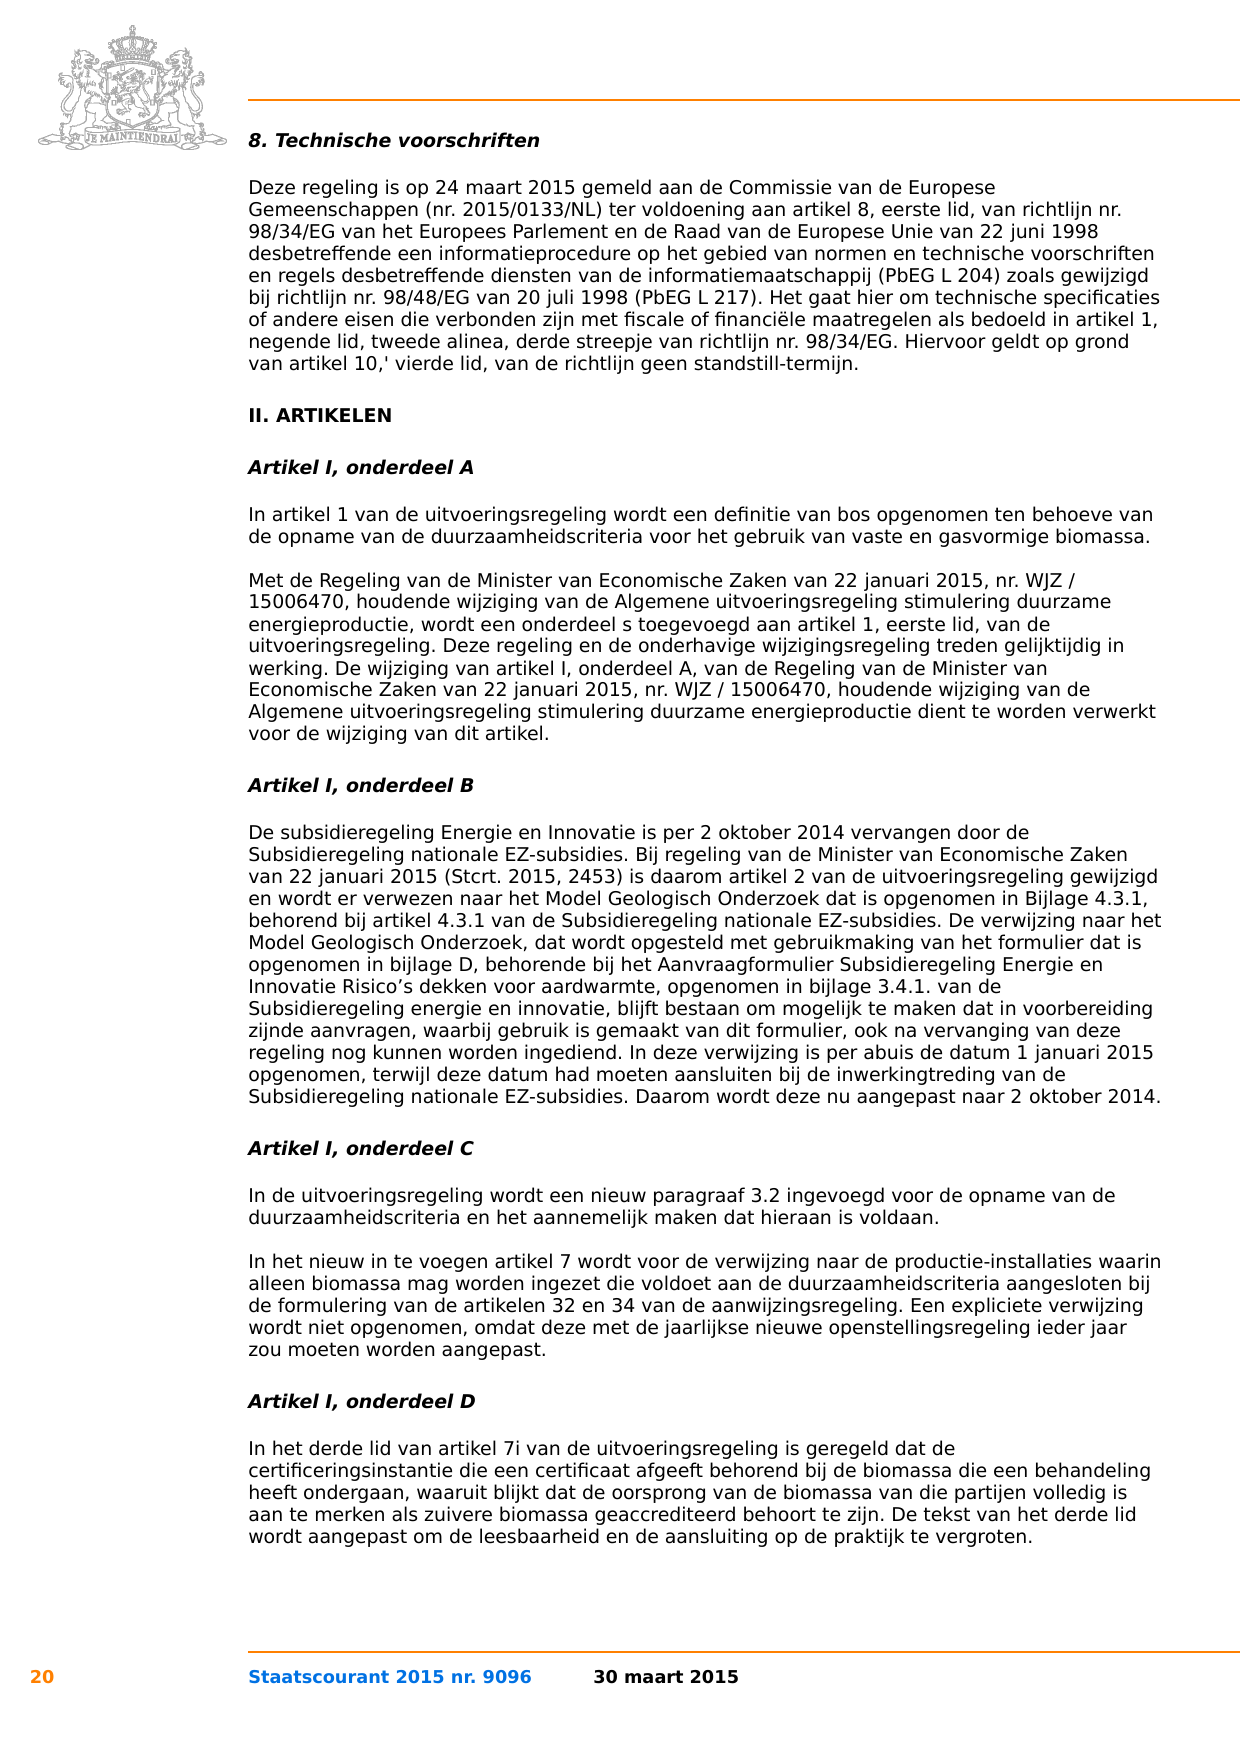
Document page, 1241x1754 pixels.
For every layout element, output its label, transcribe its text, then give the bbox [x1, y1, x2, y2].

text In het nieuw in te voegen artikel 7 wordt voor de verwijzing naar de productie-installaties waarin alleen biomassa mag worden ingezet die voldoet aan de duurzaamheidscriteria aangesloten bij de formulering van de artikelen 32 en 34 van de aanwijzingsregeling. Een expliciete verwijzing wordt niet opgenomen, omdat deze met de jaarlijkse nieuwe openstellingsregeling ieder jaar zou moeten worden aangepast. [248, 1251, 1163, 1361]
text Deze regeling is op 24 maart 2015 gemeld aan de Commissie van de Europese Gemeenschappen (nr. 2015/0133/NL) ter voldoening aan artikel 8, eerste lid, van richtlijn nr. 98/34/EG van het Europees Parlement en de Raad van de Europese Unie van 22 juni 1998 desbetreffende een informatieprocedure op het gebied van normen en technische voorschriften en regels desbetreffende diensten van de informatiemaatschappij (PbEG L 204) zoals gewijzigd bij richtlijn nr. 98/48/EG van 20 juli 1998 (PbEG L 217). Het gaat hier om technische specificaties of andere eisen die verbonden zijn met fiscale of financiële maatregelen als bedoeld in artikel 1, negende lid, tweede alinea, derde streepje van richtlijn nr. 98/34/EG. Hiervoor geldt op grond van artikel 10,' vierde lid, van de richtlijn geen standstill-termijn. [248, 177, 1163, 375]
text Met de Regeling van de Minister van Economische Zaken van 22 januari 2015, nr. WJZ / 15006470, houdende wijziging van de Algemene uitvoeringsregeling stimulering duurzame energieproductie, wordt een onderdeel s toegevoegd aan artikel 1, eerste lid, van de uitvoeringsregeling. Deze regeling en de onderhavige wijzigingsregeling treden gelijktijdig in werking. De wijziging van artikel I, onderdeel A, van de Regeling van de Minister van Economische Zaken van 22 januari 2015, nr. WJZ / 15006470, houdende wijziging van de Algemene uitvoeringsregeling stimulering duurzame energieproductie dient te worden verwerkt voor de wijziging van dit artikel. [248, 569, 1163, 745]
subtitle Artikel I, onderdeel D [248, 1391, 1163, 1413]
text In artikel 1 van de uitvoeringsregeling wordt een definitie van bos opgenomen ten behoeve van de opname van de duurzaamheidscriteria voor het gebruik van vaste en gasvormige biomassa. [248, 504, 1163, 548]
text In de uitvoeringsregeling wordt een nieuw paragraaf 3.2 ingevoegd voor de opname van de duurzaamheidscriteria en het aannemelijk maken dat hieraan is voldaan. [248, 1185, 1163, 1229]
subtitle II. ARTIKELEN [248, 405, 1163, 427]
subtitle 8. Technische voorschriften [248, 130, 1163, 152]
text In het derde lid van artikel 7i van de uitvoeringsregeling is geregeld dat de certificeringsinstantie die een certificaat afgeeft behorend bij de biomassa die een behandeling heeft ondergaan, waaruit blijkt dat de oorsprong van de biomassa van die partijen volledig is aan te merken als zuivere biomassa geaccrediteerd behoort te zijn. De tekst van het derde lid wordt aangepast om de leesbaarheid en de aansluiting op de praktijk te vergroten. [248, 1438, 1163, 1548]
subtitle Artikel I, onderdeel B [248, 775, 1163, 797]
subtitle Artikel I, onderdeel C [248, 1138, 1163, 1160]
text De subsidieregeling Energie en Innovatie is per 2 oktober 2014 vervangen door de Subsidieregeling nationale EZ-subsidies. Bij regeling van de Minister van Economische Zaken van 22 januari 2015 (Stcrt. 2015, 2453) is daarom artikel 2 van de uitvoeringsregeling gewijzigd en wordt er verwezen naar het Model Geologisch Onderzoek dat is opgenomen in Bijlage 4.3.1, behorend bij artikel 4.3.1 van de Subsidieregeling nationale EZ-subsidies. De verwijzing naar het Model Geologisch Onderzoek, dat wordt opgesteld met gebruikmaking van het formulier dat is opgenomen in bijlage D, behorende bij het Aanvraagformulier Subsidieregeling Energie en Innovatie Risico’s dekken voor aardwarmte, opgenomen in bijlage 3.4.1. van de Subsidieregeling energie en innovatie, blijft bestaan om mogelijk te maken dat in voorbereiding zijnde aanvragen, waarbij gebruik is gemaakt van dit formulier, ook na vervanging van deze regeling nog kunnen worden ingediend. In deze verwijzing is per abuis de datum 1 januari 2015 opgenomen, terwijl deze datum had moeten aansluiten bij de inwerkingtreding van de Subsidieregeling nationale EZ-subsidies. Daarom wordt deze nu aangepast naar 2 oktober 2014. [248, 822, 1163, 1108]
picture [38, 25, 227, 150]
subtitle Artikel I, onderdeel A [248, 457, 1163, 479]
